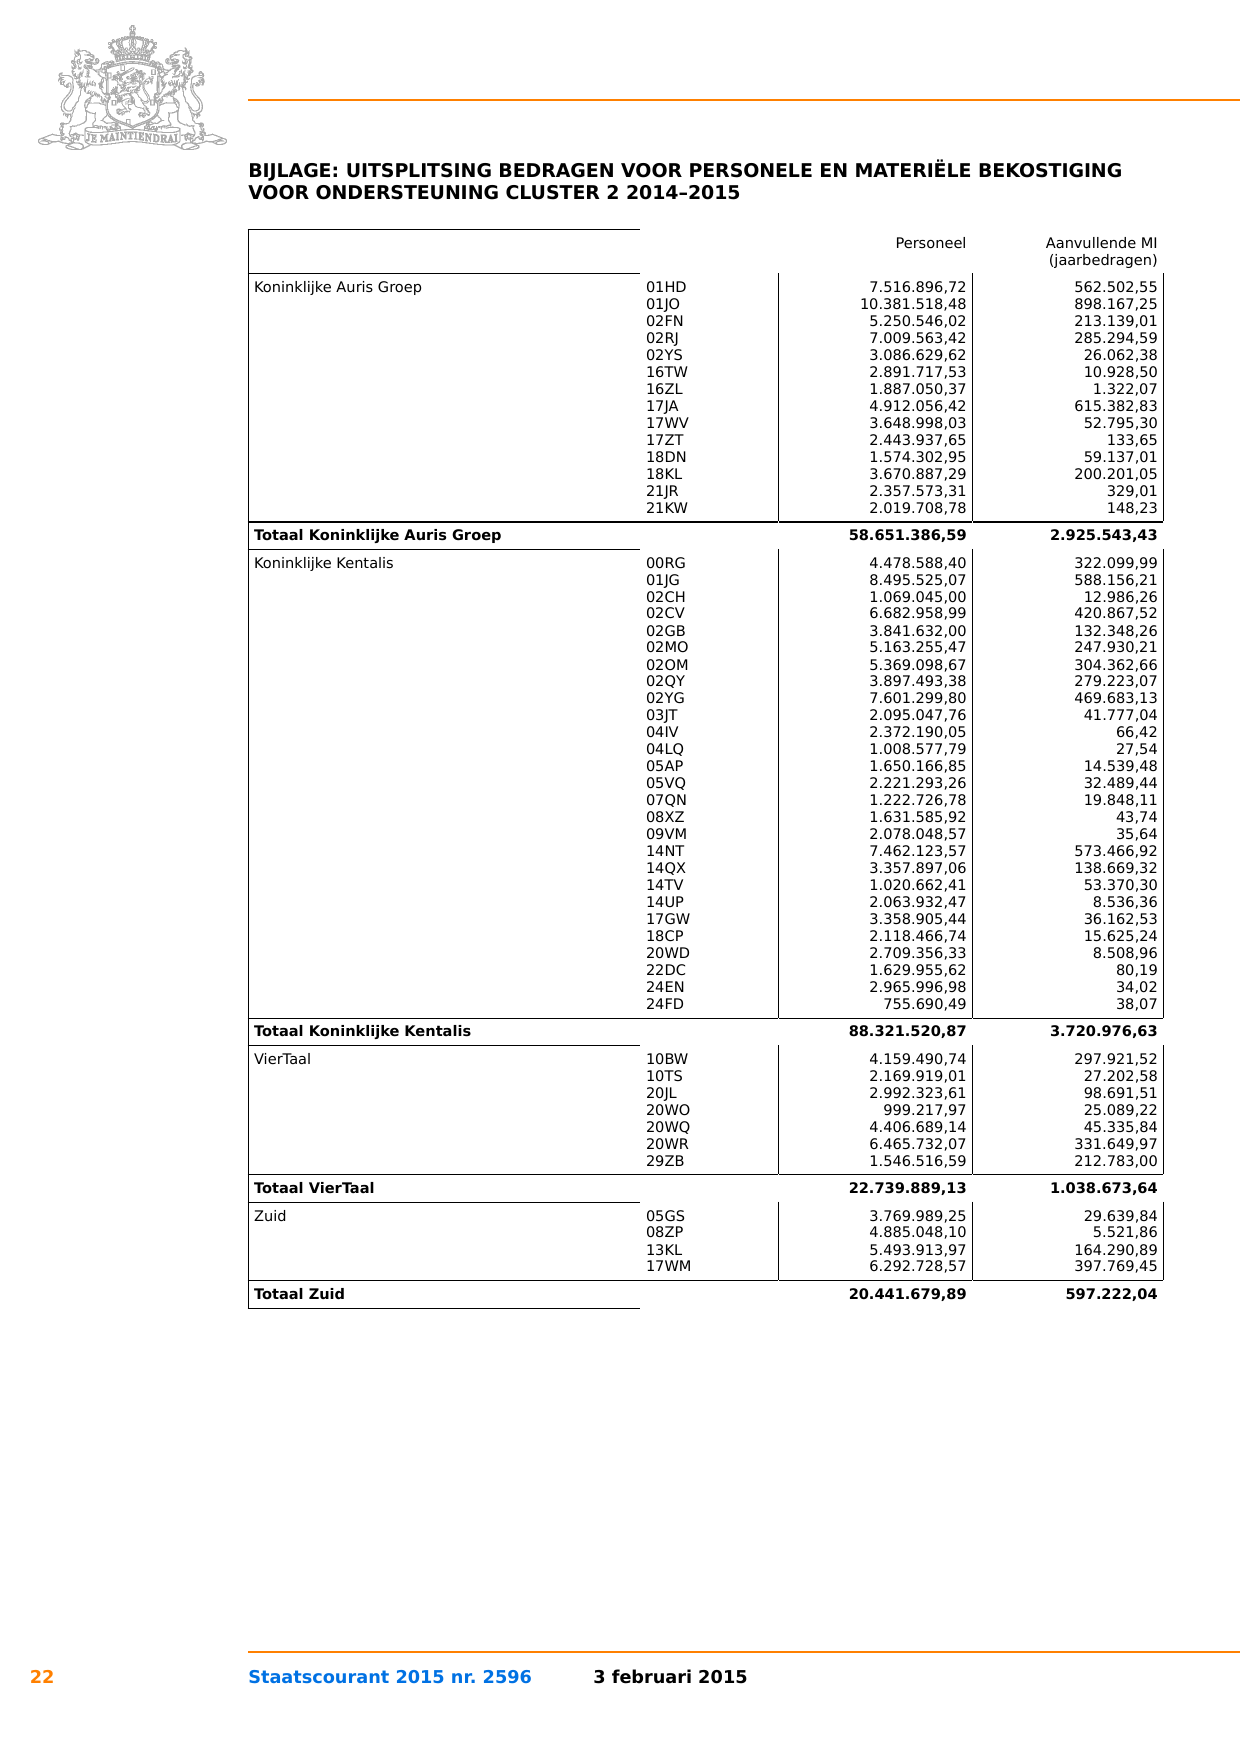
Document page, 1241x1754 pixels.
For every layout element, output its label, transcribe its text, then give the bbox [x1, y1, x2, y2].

table_cell 52.795,30 [973, 415, 1163, 432]
table_cell 02OM [640, 656, 778, 673]
table_cell 3.670.887,29 [779, 466, 972, 483]
table_cell [249, 330, 640, 347]
table_cell 2.443.937,65 [779, 432, 972, 449]
table_cell [249, 623, 640, 639]
table_cell 597.222,04 [973, 1281, 1163, 1307]
table_cell [249, 877, 640, 894]
table_cell 01JG [640, 571, 778, 588]
table_cell 1.069.045,00 [779, 589, 972, 605]
table_cell 18DN [640, 449, 778, 466]
table_cell 1.322,07 [973, 381, 1163, 398]
table_cell 4.885.048,10 [779, 1224, 972, 1241]
table_cell 164.290,89 [973, 1241, 1163, 1258]
table_cell 34,02 [973, 979, 1163, 996]
table_cell 05AP [640, 758, 778, 775]
table_cell [249, 296, 640, 313]
table_cell [249, 1085, 640, 1102]
table_cell 18KL [640, 466, 778, 483]
table_header Personeel [779, 230, 972, 273]
table_cell 29ZB [640, 1153, 778, 1174]
table_cell Totaal Koninklijke Auris Groep [249, 523, 640, 549]
table_cell 05VQ [640, 775, 778, 792]
table_cell 200.201,05 [973, 466, 1163, 483]
table_cell [249, 1136, 640, 1153]
table_cell 3.648.998,03 [779, 415, 972, 432]
table_cell 24FD [640, 996, 778, 1018]
table_cell [249, 792, 640, 809]
table_cell 20WD [640, 945, 778, 962]
table_cell 3.897.493,38 [779, 673, 972, 690]
table_cell 02YS [640, 347, 778, 364]
table_cell [249, 432, 640, 449]
table_cell 133,65 [973, 432, 1163, 449]
table_cell 24EN [640, 979, 778, 996]
table_cell [249, 656, 640, 673]
table_cell [249, 347, 640, 364]
table_cell [249, 1119, 640, 1136]
table_cell 14.539,48 [973, 758, 1163, 775]
table_cell VierTaal [249, 1046, 640, 1068]
table_cell 148,23 [973, 500, 1163, 521]
table_cell [249, 381, 640, 398]
table_cell [249, 449, 640, 466]
table_cell [249, 589, 640, 605]
table_cell 10TS [640, 1068, 778, 1085]
table_cell [249, 758, 640, 775]
table_cell 8.536,36 [973, 894, 1163, 911]
table_cell 4.159.490,74 [779, 1046, 972, 1068]
table_cell [249, 1153, 640, 1174]
table_cell 7.516.896,72 [779, 274, 972, 296]
table_cell 2.078.048,57 [779, 826, 972, 843]
table_cell 07QN [640, 792, 778, 809]
table_cell [640, 1281, 778, 1307]
table_cell 1.222.726,78 [779, 792, 972, 809]
table_cell [249, 313, 640, 330]
table_cell 53.370,30 [973, 877, 1163, 894]
table_cell 331.649,97 [973, 1136, 1163, 1153]
table_cell 755.690,49 [779, 996, 972, 1018]
table_cell 5.250.546,02 [779, 313, 972, 330]
table_cell 98.691,51 [973, 1085, 1163, 1102]
table_cell 45.335,84 [973, 1119, 1163, 1136]
table_cell 247.930,21 [973, 639, 1163, 656]
table_cell [249, 500, 640, 521]
table_cell 5.369.098,67 [779, 656, 972, 673]
table_cell 397.769,45 [973, 1258, 1163, 1280]
table_cell 297.921,52 [973, 1046, 1163, 1068]
table_cell Totaal VierTaal [249, 1175, 640, 1202]
table_cell 35,64 [973, 826, 1163, 843]
table_cell 132.348,26 [973, 623, 1163, 639]
table_cell [640, 1019, 778, 1045]
table_cell 2.095.047,76 [779, 707, 972, 724]
table_cell 29.639,84 [973, 1203, 1163, 1224]
table_cell 7.601.299,80 [779, 690, 972, 707]
table_cell 2.965.996,98 [779, 979, 972, 996]
table_cell 2.357.573,31 [779, 483, 972, 500]
table_cell 10.928,50 [973, 364, 1163, 381]
table_cell 18CP [640, 928, 778, 945]
table_cell 7.009.563,42 [779, 330, 972, 347]
table_cell [249, 605, 640, 622]
table_cell 898.167,25 [973, 296, 1163, 313]
table_cell 3.841.632,00 [779, 623, 972, 639]
table_cell 20JL [640, 1085, 778, 1102]
table_cell 4.478.588,40 [779, 550, 972, 571]
table_cell [249, 741, 640, 758]
table_cell 27,54 [973, 741, 1163, 758]
table_cell [249, 945, 640, 962]
table_cell 88.321.520,87 [779, 1019, 972, 1045]
table_header [640, 230, 778, 273]
table_cell 999.217,97 [779, 1102, 972, 1119]
table_cell [249, 1224, 640, 1241]
table_cell [249, 364, 640, 381]
table_cell [249, 415, 640, 432]
table_cell 14QX [640, 860, 778, 877]
table_cell 4.406.689,14 [779, 1119, 972, 1136]
table_cell 1.574.302,95 [779, 449, 972, 466]
table_header Aanvullende MI (jaarbedragen) [973, 230, 1163, 273]
table_cell 15.625,24 [973, 928, 1163, 945]
table_cell 212.783,00 [973, 1153, 1163, 1174]
table_cell [249, 826, 640, 843]
table_cell 36.162,53 [973, 911, 1163, 928]
table_cell [640, 523, 778, 549]
table_cell 17WV [640, 415, 778, 432]
table_cell 3.769.989,25 [779, 1203, 972, 1224]
table_cell 6.292.728,57 [779, 1258, 972, 1280]
table_cell 26.062,38 [973, 347, 1163, 364]
table_cell [249, 639, 640, 656]
table_cell 20WO [640, 1102, 778, 1119]
table_cell 2.118.466,74 [779, 928, 972, 945]
table_cell [249, 775, 640, 792]
table_cell 3.720.976,63 [973, 1019, 1163, 1045]
table_cell 27.202,58 [973, 1068, 1163, 1085]
table_cell 01JO [640, 296, 778, 313]
table_cell 08XZ [640, 809, 778, 826]
table_cell [249, 1258, 640, 1280]
table_cell 02RJ [640, 330, 778, 347]
table_cell [249, 860, 640, 877]
table_cell 1.887.050,37 [779, 381, 972, 398]
table_cell 01HD [640, 274, 778, 296]
table_cell 138.669,32 [973, 860, 1163, 877]
table_cell 00RG [640, 550, 778, 571]
table_cell 469.683,13 [973, 690, 1163, 707]
table_cell [249, 571, 640, 588]
table_cell 21JR [640, 483, 778, 500]
table_cell 16ZL [640, 381, 778, 398]
table_cell [249, 466, 640, 483]
table_cell [249, 894, 640, 911]
table_cell 1.020.662,41 [779, 877, 972, 894]
table_cell [249, 1102, 640, 1119]
table_cell 5.163.255,47 [779, 639, 972, 656]
table_cell [249, 398, 640, 415]
table_cell 3.086.629,62 [779, 347, 972, 364]
table_cell [249, 843, 640, 860]
table_cell 5.521,86 [973, 1224, 1163, 1241]
table_cell 6.682.958,99 [779, 605, 972, 622]
table_cell [249, 483, 640, 500]
table_cell 02MO [640, 639, 778, 656]
table_cell 38,07 [973, 996, 1163, 1018]
table_cell 02CV [640, 605, 778, 622]
table_cell Koninklijke Kentalis [249, 550, 640, 571]
table_cell 14TV [640, 877, 778, 894]
table_cell 562.502,55 [973, 274, 1163, 296]
table_cell [249, 911, 640, 928]
table_cell 2.019.708,78 [779, 500, 972, 521]
table_cell [249, 979, 640, 996]
table_cell [249, 1068, 640, 1085]
table_cell 7.462.123,57 [779, 843, 972, 860]
table_cell 2.372.190,05 [779, 724, 972, 741]
table_cell 1.546.516,59 [779, 1153, 972, 1174]
table_cell 16TW [640, 364, 778, 381]
table_cell 02GB [640, 623, 778, 639]
table_cell 09VM [640, 826, 778, 843]
table_cell Zuid [249, 1203, 640, 1224]
table_cell 8.508,96 [973, 945, 1163, 962]
table_cell [249, 962, 640, 979]
table_cell 588.156,21 [973, 571, 1163, 588]
table_cell [249, 809, 640, 826]
table_cell 25.089,22 [973, 1102, 1163, 1119]
table_cell 2.221.293,26 [779, 775, 972, 792]
table_cell 2.891.717,53 [779, 364, 972, 381]
table_cell 17JA [640, 398, 778, 415]
table_cell 2.063.932,47 [779, 894, 972, 911]
table_header [249, 230, 640, 273]
table_cell 02FN [640, 313, 778, 330]
table_cell 08ZP [640, 1224, 778, 1241]
table_cell 2.169.919,01 [779, 1068, 972, 1085]
table_cell [640, 1175, 778, 1202]
table_cell 59.137,01 [973, 449, 1163, 466]
table_cell 05GS [640, 1203, 778, 1224]
table_cell [249, 707, 640, 724]
subtitle BIJLAGE: UITSPLITSING BEDRAGEN VOOR PERSONELE EN MATERIËLE BEKOSTIGING VOOR ONDERSTEUNING CLUSTER 2 2014–2015 [248, 160, 1163, 204]
table_cell 3.358.905,44 [779, 911, 972, 928]
table_cell [249, 690, 640, 707]
table_cell 41.777,04 [973, 707, 1163, 724]
table_cell [249, 724, 640, 741]
table_cell 02YG [640, 690, 778, 707]
table_cell Totaal Koninklijke Kentalis [249, 1019, 640, 1045]
table_cell 17WM [640, 1258, 778, 1280]
table_cell 5.493.913,97 [779, 1241, 972, 1258]
table_cell 1.008.577,79 [779, 741, 972, 758]
table_cell 04LQ [640, 741, 778, 758]
table_cell 03JT [640, 707, 778, 724]
table_cell 2.709.356,33 [779, 945, 972, 962]
table_cell [249, 996, 640, 1018]
table_cell 1.650.166,85 [779, 758, 972, 775]
table_cell 4.912.056,42 [779, 398, 972, 415]
table_cell 615.382,83 [973, 398, 1163, 415]
table_cell 13KL [640, 1241, 778, 1258]
table_cell 66,42 [973, 724, 1163, 741]
table_cell 04IV [640, 724, 778, 741]
table_cell 17ZT [640, 432, 778, 449]
table_cell Totaal Zuid [249, 1281, 640, 1307]
table_cell 14NT [640, 843, 778, 860]
table_cell 32.489,44 [973, 775, 1163, 792]
table_cell 3.357.897,06 [779, 860, 972, 877]
table_cell 304.362,66 [973, 656, 1163, 673]
table_cell 8.495.525,07 [779, 571, 972, 588]
table_cell 279.223,07 [973, 673, 1163, 690]
table_cell 19.848,11 [973, 792, 1163, 809]
table_cell 1.038.673,64 [973, 1175, 1163, 1202]
table_cell 10BW [640, 1046, 778, 1068]
table_cell 12.986,26 [973, 589, 1163, 605]
table_cell 14UP [640, 894, 778, 911]
table_cell 20.441.679,89 [779, 1281, 972, 1307]
table_cell 2.925.543,43 [973, 523, 1163, 549]
table_cell Koninklijke Auris Groep [249, 274, 640, 296]
table_cell 22DC [640, 962, 778, 979]
table_cell 1.631.585,92 [779, 809, 972, 826]
table_cell 20WQ [640, 1119, 778, 1136]
table_cell 21KW [640, 500, 778, 521]
table_cell 213.139,01 [973, 313, 1163, 330]
table_cell 329,01 [973, 483, 1163, 500]
table_cell [249, 928, 640, 945]
table_cell 43,74 [973, 809, 1163, 826]
table_cell 22.739.889,13 [779, 1175, 972, 1202]
table_cell 80,19 [973, 962, 1163, 979]
table_cell [249, 1241, 640, 1258]
table_cell 02QY [640, 673, 778, 690]
table_cell 420.867,52 [973, 605, 1163, 622]
table_cell 322.099,99 [973, 550, 1163, 571]
table_cell 2.992.323,61 [779, 1085, 972, 1102]
table_cell 20WR [640, 1136, 778, 1153]
table_cell 6.465.732,07 [779, 1136, 972, 1153]
table_cell 10.381.518,48 [779, 296, 972, 313]
table_cell 1.629.955,62 [779, 962, 972, 979]
picture [38, 25, 227, 150]
table_cell 02CH [640, 589, 778, 605]
table_cell 573.466,92 [973, 843, 1163, 860]
table_cell 285.294,59 [973, 330, 1163, 347]
table_cell 17GW [640, 911, 778, 928]
table_cell [249, 673, 640, 690]
table_cell 58.651.386,59 [779, 523, 972, 549]
